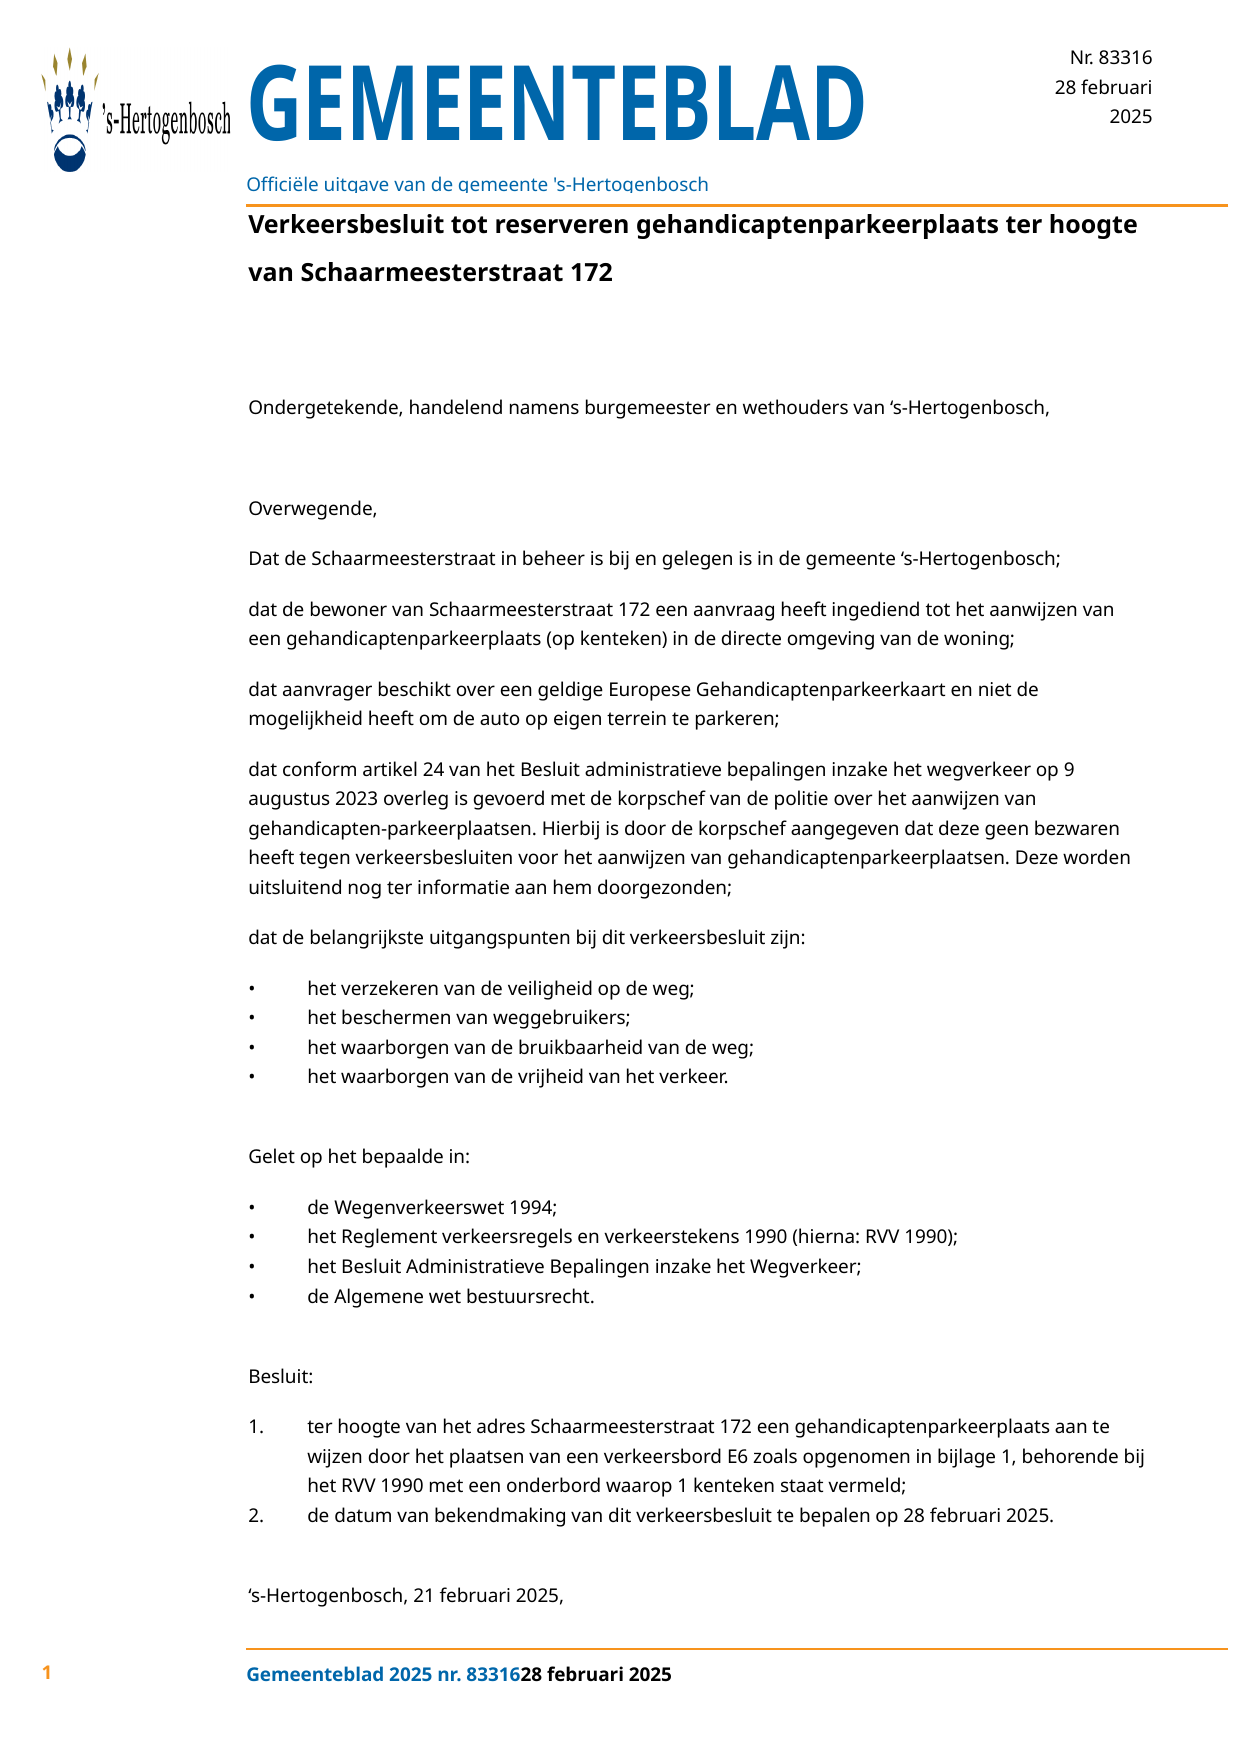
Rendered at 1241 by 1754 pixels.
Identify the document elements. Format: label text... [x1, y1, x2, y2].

list het waarborgen van de bruikbaarheid van de weg; [248, 1034, 1152, 1060]
picture [41, 47, 231, 172]
list de Wegenverkeerswet 1994; [248, 1194, 1152, 1220]
text Ondergetekende, handelend namens burgemeester en wethouders van ‘s-Hertogenbosch, [248, 394, 1152, 420]
text Overwegende, [248, 495, 1152, 521]
text dat de belangrijkste uitgangspunten bij dit verkeersbesluit zijn: [248, 924, 1152, 950]
list het waarborgen van de vrijheid van het verkeer. [248, 1064, 1152, 1089]
list het verzekeren van de veiligheid op de weg; [248, 975, 1152, 1001]
text Gelet op het bepaalde in: [248, 1144, 1152, 1169]
text Verkeersbesluit tot reserveren gehandicaptenparkeerplaats ter hoogte van Schaarmeesterstraat 172 [248, 207, 1152, 288]
text dat conform artikel 24 van het Besluit administratieve bepalingen inzake het wegverkeer op 9 augustus 2023 overleg is gevoerd met de korpschef van de politie over het aanwijzen van gehandicapten-parkeerplaatsen. Hierbij is door de korpschef aangegeven dat deze geen bezwaren heeft tegen verkeersbesluiten voor het aanwijzen van gehandicaptenparkeerplaatsen. Deze worden uitsluitend nog ter informatie aan hem doorgezonden; [248, 756, 1152, 900]
text Besluit: [248, 1363, 1152, 1388]
text dat aanvrager beschikt over een geldige Europese Gehandicaptenparkeerkaart en niet de mogelijkheid heeft om de auto op eigen terrein te parkeren; [248, 676, 1152, 731]
text Dat de Schaarmeesterstraat in beheer is bij en gelegen is in de gemeente ‘s-Hertogenbosch; [248, 545, 1152, 571]
list de Algemene wet bestuursrecht. [248, 1283, 1152, 1308]
text dat de bewoner van Schaarmeesterstraat 172 een aanvraag heeft ingediend tot het aanwijzen van een gehandicaptenparkeerplaats (op kenteken) in de directe omgeving van de woning; [248, 596, 1152, 651]
list het beschermen van weggebruikers; [248, 1004, 1152, 1030]
list het Reglement verkeersregels en verkeerstekens 1990 (hierna: RVV 1990); [248, 1224, 1152, 1249]
list het Besluit Administratieve Bepalingen inzake het Wegverkeer; [248, 1253, 1152, 1279]
list de datum van bekendmaking van dit verkeersbesluit te bepalen op 28 februari 2025. [248, 1502, 1152, 1528]
list ter hoogte van het adres Schaarmeesterstraat 172 een gehandicaptenparkeerplaats aan te wijzen door het plaatsen van een verkeersbord E6 zoals opgenomen in bijlage 1, behorende bij het RVV 1990 met een onderbord waarop 1 kenteken staat vermeld; [248, 1413, 1152, 1498]
text ‘s-Hertogenbosch, 21 februari 2025, [248, 1582, 1152, 1608]
